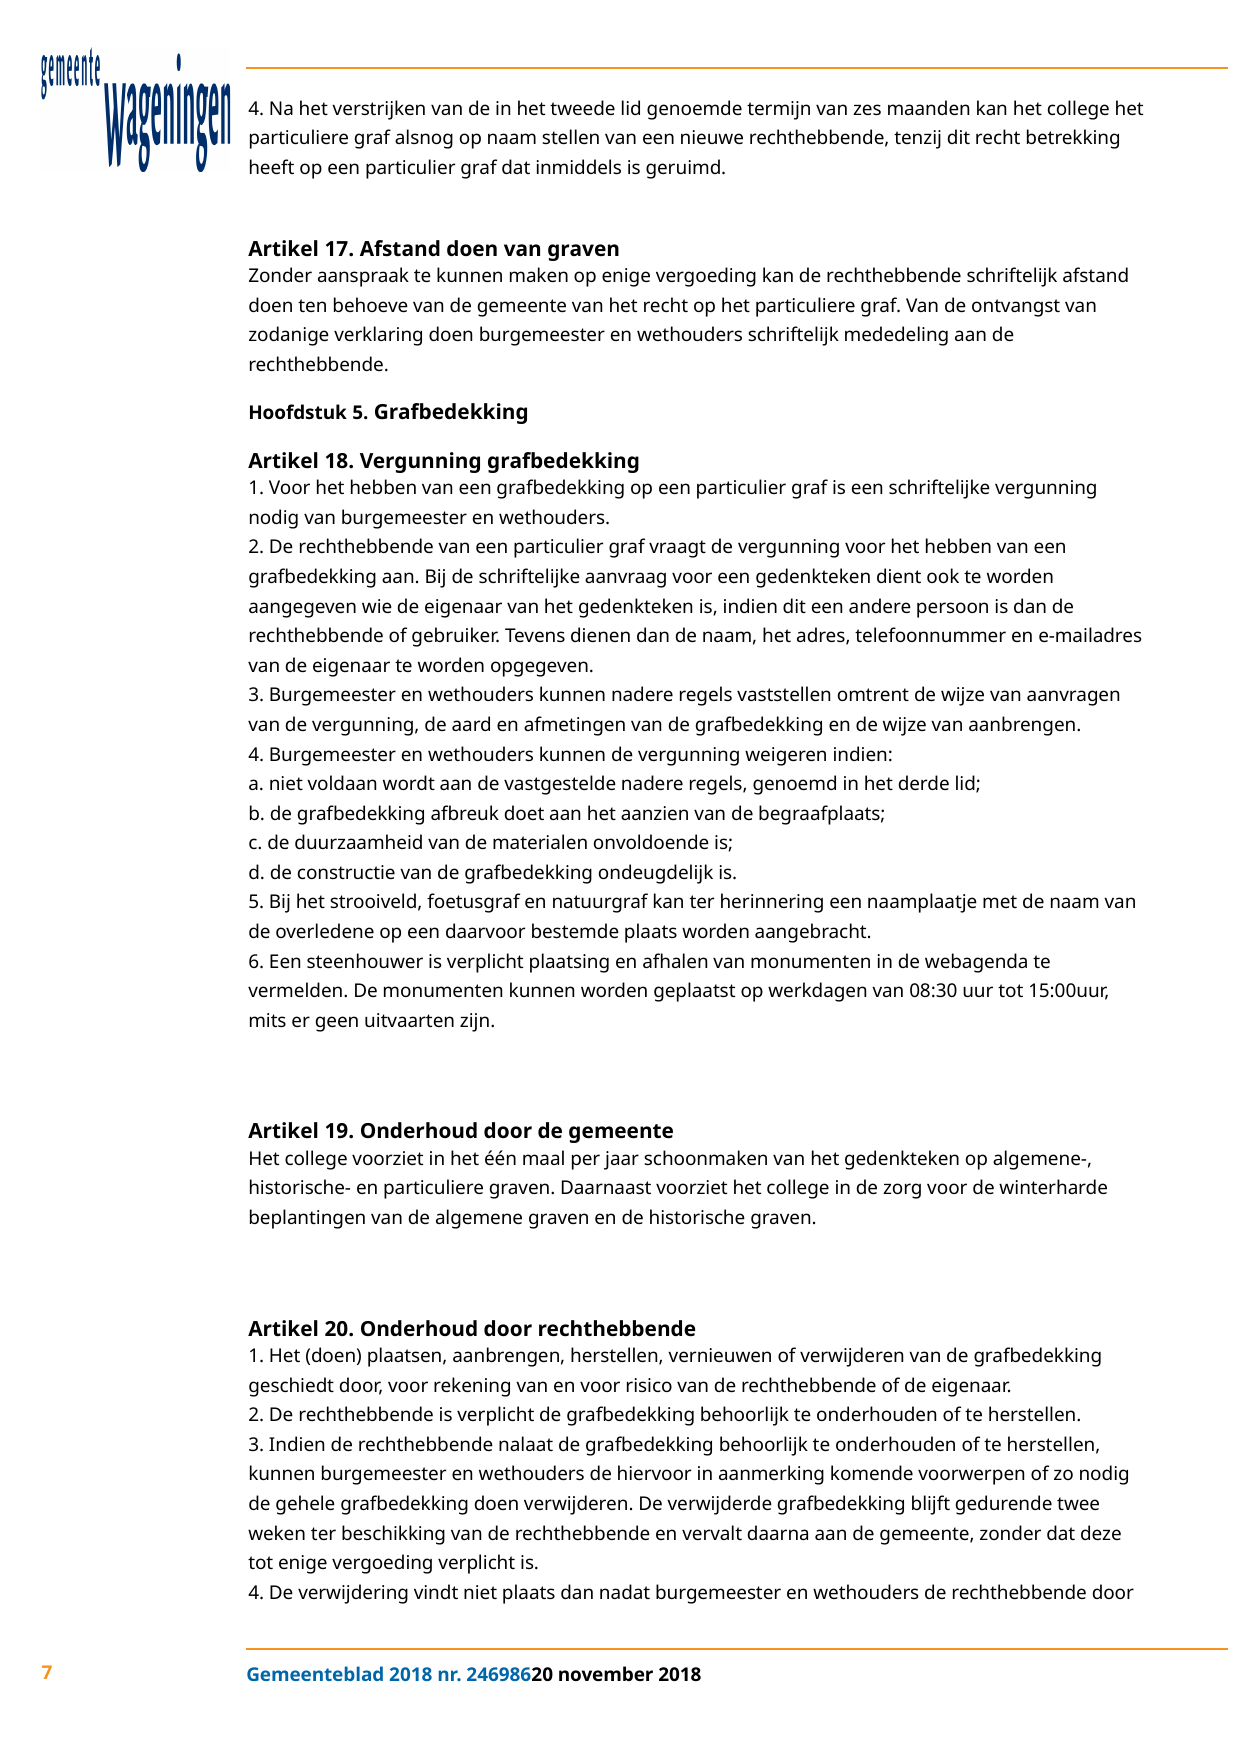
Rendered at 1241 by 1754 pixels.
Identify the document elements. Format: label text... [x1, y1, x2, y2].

text 2. De rechthebbende is verplicht de grafbedekking behoorlijk te onderhouden of te herstellen. [248, 1401, 1152, 1427]
text 5. Bij het strooiveld, foetusgraf en natuurgraf kan ter herinnering een naamplaatje met de naam van de overledene op een daarvoor bestemde plaats worden aangebracht. [248, 889, 1152, 944]
text 6. Een steenhouwer is verplicht plaatsing en afhalen van monumenten in de webagenda te vermelden. De monumenten kunnen worden geplaatst op werkdagen van 08:30 uur tot 15:00uur, mits er geen uitvaarten zijn. [248, 948, 1152, 1033]
text 1. Voor het hebben van een grafbedekking op een particulier graf is een schriftelijke vergunning nodig van burgemeester en wethouders. [248, 474, 1152, 530]
text Artikel 17. Afstand doen van graven [248, 234, 1152, 262]
text 3. Burgemeester en wethouders kunnen nadere regels vaststellen omtrent de wijze van aanvragen van de vergunning, de aard en afmetingen van de grafbedekking en de wijze van aanbrengen. [248, 682, 1152, 737]
text 4. Burgemeester en wethouders kunnen de vergunning weigeren indien: [248, 741, 1152, 766]
text Zonder aanspraak te kunnen maken op enige vergoeding kan de rechthebbende schriftelijk afstand doen ten behoeve van de gemeente van het recht op het particuliere graf. Van de ontvangst van zodanige verklaring doen burgemeester en wethouders schriftelijk mededeling aan de rechthebbende. [248, 262, 1152, 377]
text d. de constructie van de grafbedekking ondeugdelijk is. [248, 859, 1152, 885]
text 3. Indien de rechthebbende nalaat de grafbedekking behoorlijk te onderhouden of te herstellen, kunnen burgemeester en wethouders de hiervoor in aanmerking komende voorwerpen of zo nodig de gehele grafbedekking doen verwijderen. De verwijderde grafbedekking blijft gedurende twee weken ter beschikking van de rechthebbende en vervalt daarna aan de gemeente, zonder dat deze tot enige vergoeding verplicht is. [248, 1431, 1152, 1575]
text 2. De rechthebbende van een particulier graf vraagt de vergunning voor het hebben van een grafbedekking aan. Bij de schriftelijke aanvraag voor een gedenkteken dient ook te worden aangegeven wie de eigenaar van het gedenkteken is, indien dit een andere persoon is dan de rechthebbende of gebruiker. Tevens dienen dan de naam, het adres, telefoonnummer en e-mailadres van de eigenaar te worden opgegeven. [248, 534, 1152, 678]
text 4. Na het verstrijken van de in het tweede lid genoemde termijn van zes maanden kan het college het particuliere graf alsnog op naam stellen van een nieuwe rechthebbende, tenzij dit recht betrekking heeft op een particulier graf dat inmiddels is geruimd. [248, 95, 1152, 180]
text 4. De verwijdering vindt niet plaats dan nadat burgemeester en wethouders de rechthebbende door [248, 1579, 1152, 1604]
picture [41, 47, 231, 172]
text Artikel 19. Onderhoud door de gemeente [248, 1117, 1152, 1145]
text b. de grafbedekking afbreuk doet aan het aanzien van de begraafplaats; [248, 800, 1152, 826]
text a. niet voldaan wordt aan de vastgestelde nadere regels, genoemd in het derde lid; [248, 770, 1152, 796]
text Artikel 18. Vergunning grafbedekking [248, 446, 1152, 474]
text 1. Het (doen) plaatsen, aanbrengen, herstellen, vernieuwen of verwijderen van de grafbedekking geschiedt door, voor rekening van en voor risico van de rechthebbende of de eigenaar. [248, 1342, 1152, 1397]
text c. de duurzaamheid van de materialen onvoldoende is; [248, 829, 1152, 855]
text Hoofdstuk 5. Grafbedekking [248, 397, 1152, 425]
text Het college voorziet in het één maal per jaar schoonmaken van het gedenkteken op algemene-, historische- en particuliere graven. Daarnaast voorziet het college in de zorg voor de winterharde beplantingen van de algemene graven en de historische graven. [248, 1145, 1152, 1230]
text Artikel 20. Onderhoud door rechthebbende [248, 1314, 1152, 1342]
